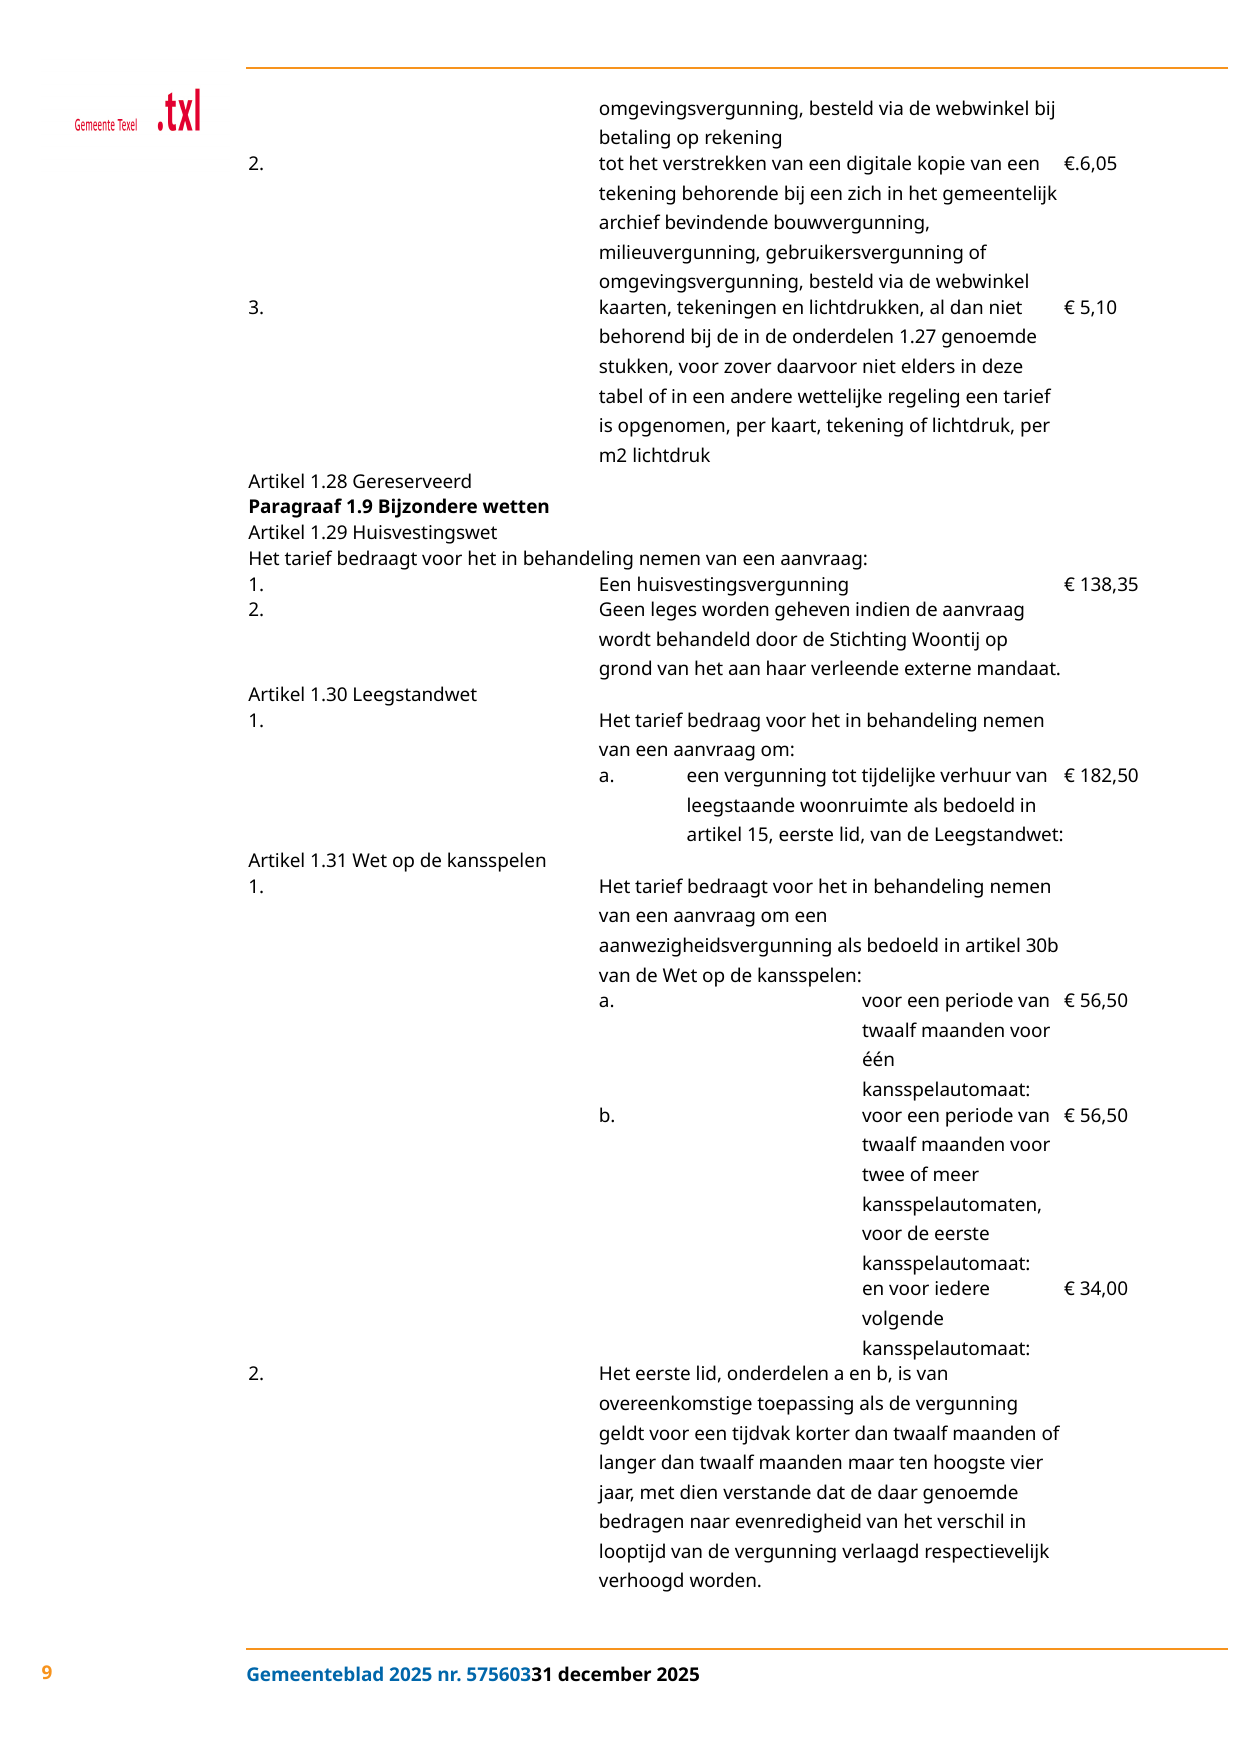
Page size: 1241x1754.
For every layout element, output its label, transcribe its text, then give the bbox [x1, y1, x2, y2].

table_cell 2. [248, 596, 599, 681]
table_cell b. [599, 1102, 862, 1276]
table_cell [599, 1276, 862, 1361]
table_cell kaarten, tekeningen en lichtdrukken, al dan niet behorend bij de in de onderdelen 1.27 genoemde stukken, voor zover daarvoor niet elders in deze tabel of in een andere wettelijke regeling een tarief is opgenomen, per kaart, tekening of lichtdruk, per m2 lichtdruk [599, 294, 1064, 468]
table_cell Geen leges worden geheven indien de aanvraag wordt behandeld door de Stichting Woontij op grond van het aan haar verleende externe mandaat. [599, 596, 1064, 681]
table_cell voor een periode van twaalf maanden voor één kansspelautomaat: [862, 988, 1064, 1102]
table_cell een vergunning tot tijdelijke verhuur van leegstaande woonruimte als bedoeld in artikel 15, eerste lid, van de Leegstandwet: [686, 763, 1064, 847]
table_cell Paragraaf 1.9 Bijzondere wetten [248, 494, 1152, 519]
table_cell 1. [248, 873, 599, 987]
table_cell 1. [248, 571, 599, 596]
table_cell Artikel 1.31 Wet op de kansspelen [248, 847, 1064, 873]
table_cell [1064, 95, 1152, 150]
table_cell Het tarief bedraagt voor het in behandeling nemen van een aanvraag: [248, 545, 1064, 571]
table_cell € 56,50 [1064, 988, 1152, 1102]
table_cell 1. [248, 707, 599, 762]
table_cell € 138,35 [1064, 571, 1152, 596]
table_cell [248, 95, 599, 150]
table_cell en voor iedere volgende kansspelautomaat: [862, 1276, 1064, 1361]
table_cell [1064, 596, 1152, 681]
table_cell [1064, 707, 1152, 762]
table_cell a. [599, 763, 686, 847]
table_cell Het tarief bedraagt voor het in behandeling nemen van een aanvraag om een aanwezigheidsvergunning als bedoeld in artikel 30b van de Wet op de kansspelen: [599, 873, 1064, 987]
picture [41, 47, 231, 172]
table_cell €.6,05 [1064, 150, 1152, 294]
table_cell voor een periode van twaalf maanden voor twee of meer kansspelautomaten, voor de eerste kansspelautomaat: [862, 1102, 1064, 1276]
table_cell 2. [248, 1361, 599, 1593]
table_cell [1064, 468, 1152, 493]
table_cell € 182,50 [1064, 763, 1152, 847]
table_cell [1064, 847, 1152, 873]
table_cell 3. [248, 294, 599, 468]
table_cell [1064, 1361, 1152, 1593]
table_cell tot het verstrekken van een digitale kopie van een tekening behorende bij een zich in het gemeentelijk archief bevindende bouwvergunning, milieuvergunning, gebruikersvergunning of omgevingsvergunning, besteld via de webwinkel [599, 150, 1064, 294]
table_cell € 34,00 [1064, 1276, 1152, 1361]
table_cell [1064, 681, 1152, 707]
table_cell Een huisvestingsvergunning [599, 571, 1064, 596]
table_cell Het eerste lid, onderdelen a en b, is van overeenkomstige toepassing als de vergunning geldt voor een tijdvak korter dan twaalf maanden of langer dan twaalf maanden maar ten hoogste vier jaar, met dien verstande dat de daar genoemde bedragen naar evenredigheid van het verschil in looptijd van de vergunning verlaagd respectievelijk verhoogd worden. [599, 1361, 1064, 1593]
table_cell Het tarief bedraag voor het in behandeling nemen van een aanvraag om: [599, 707, 1064, 762]
table_cell [1064, 873, 1152, 987]
table_cell [1064, 545, 1152, 571]
table_cell [248, 1102, 599, 1276]
table_cell Artikel 1.30 Leegstandwet [248, 681, 1064, 707]
table_cell Artikel 1.29 Huisvestingswet [248, 519, 1064, 545]
table_cell [248, 988, 599, 1102]
table_cell a. [599, 988, 862, 1102]
table_cell Artikel 1.28 Gereserveerd [248, 468, 1064, 493]
table_cell [248, 763, 599, 847]
table_cell 2. [248, 150, 599, 294]
table_cell € 56,50 [1064, 1102, 1152, 1276]
table_cell [1064, 519, 1152, 545]
table_cell [248, 1276, 599, 1361]
table_cell omgevingsvergunning, besteld via de webwinkel bij betaling op rekening [599, 95, 1064, 150]
table_cell € 5,10 [1064, 294, 1152, 468]
